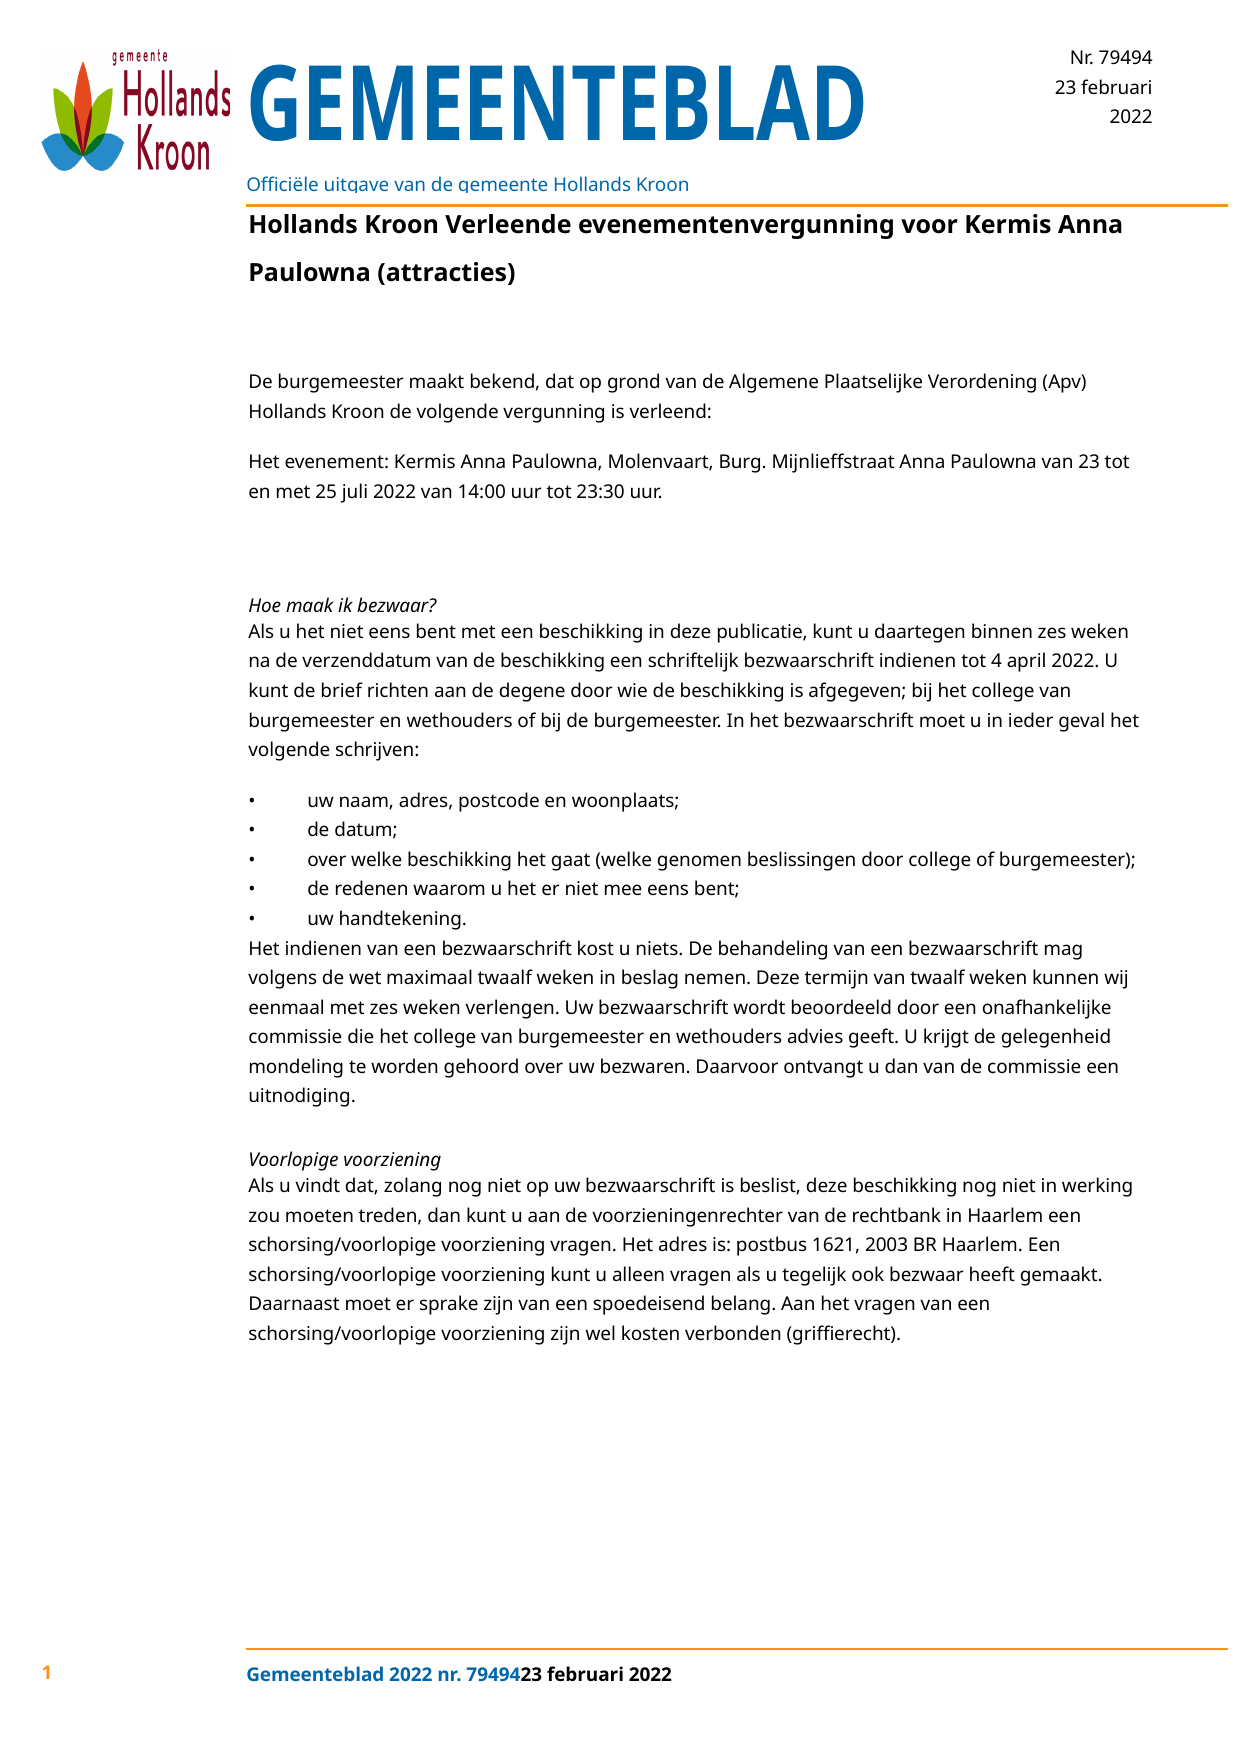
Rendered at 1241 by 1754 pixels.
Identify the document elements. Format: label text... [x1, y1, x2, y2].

text Voorlopige voorziening [248, 1147, 1152, 1172]
text Als u vindt dat, zolang nog niet op uw bezwaarschrift is beslist, deze beschikking nog niet in werking zou moeten treden, dan kunt u aan de voorzieningenrechter van de rechtbank in Haarlem een schorsing/voorlopige voorziening vragen. Het adres is: postbus 1621, 2003 BR Haarlem. Een schorsing/voorlopige voorziening kunt u alleen vragen als u tegelijk ook bezwaar heeft gemaakt. Daarnaast moet er sprake zijn van een spoedeisend belang. Aan het vragen van een schorsing/voorlopige voorziening zijn wel kosten verbonden (griffierecht). [248, 1172, 1152, 1346]
text Als u het niet eens bent met een beschikking in deze publicatie, kunt u daartegen binnen zes weken na de verzenddatum van de beschikking een schriftelijk bezwaarschrift indienen tot 4 april 2022. U kunt de brief richten aan de degene door wie de beschikking is afgegeven; bij het college van burgemeester en wethouders of bij de burgemeester. In het bezwaarschrift moet u in ieder geval het volgende schrijven: [248, 618, 1152, 762]
list de datum; [248, 816, 1152, 842]
text Het evenement: Kermis Anna Paulowna, Molenvaart, Burg. Mijnlieffstraat Anna Paulowna van 23 tot en met 25 juli 2022 van 14:00 uur tot 23:30 uur. [248, 448, 1152, 504]
text Hoe maak ik bezwaar? [248, 592, 1152, 618]
picture [41, 47, 231, 172]
text Hollands Kroon Verleende evenementenvergunning voor Kermis Anna Paulowna (attracties) [248, 207, 1152, 288]
list over welke beschikking het gaat (welke genomen beslissingen door college of burgemeester); [248, 846, 1152, 872]
list uw naam, adres, postcode en woonplaats; [248, 787, 1152, 812]
text Het indienen van een bezwaarschrift kost u niets. De behandeling van een bezwaarschrift mag volgens de wet maximaal twaalf weken in beslag nemen. Deze termijn van twaalf weken kunnen wij eenmaal met zes weken verlengen. Uw bezwaarschrift wordt beoordeeld door een onafhankelijke commissie die het college van burgemeester en wethouders advies geeft. U krijgt de gelegenheid mondeling te worden gehoord over uw bezwaren. Daarvoor ontvangt u dan van de commissie een uitnodiging. [248, 935, 1152, 1108]
text De burgemeester maakt bekend, dat op grond van de Algemene Plaatselijke Verordening (Apv) Hollands Kroon de volgende vergunning is verleend: [248, 368, 1152, 424]
list de redenen waarom u het er niet mee eens bent; [248, 876, 1152, 901]
list uw handtekening. [248, 905, 1152, 931]
